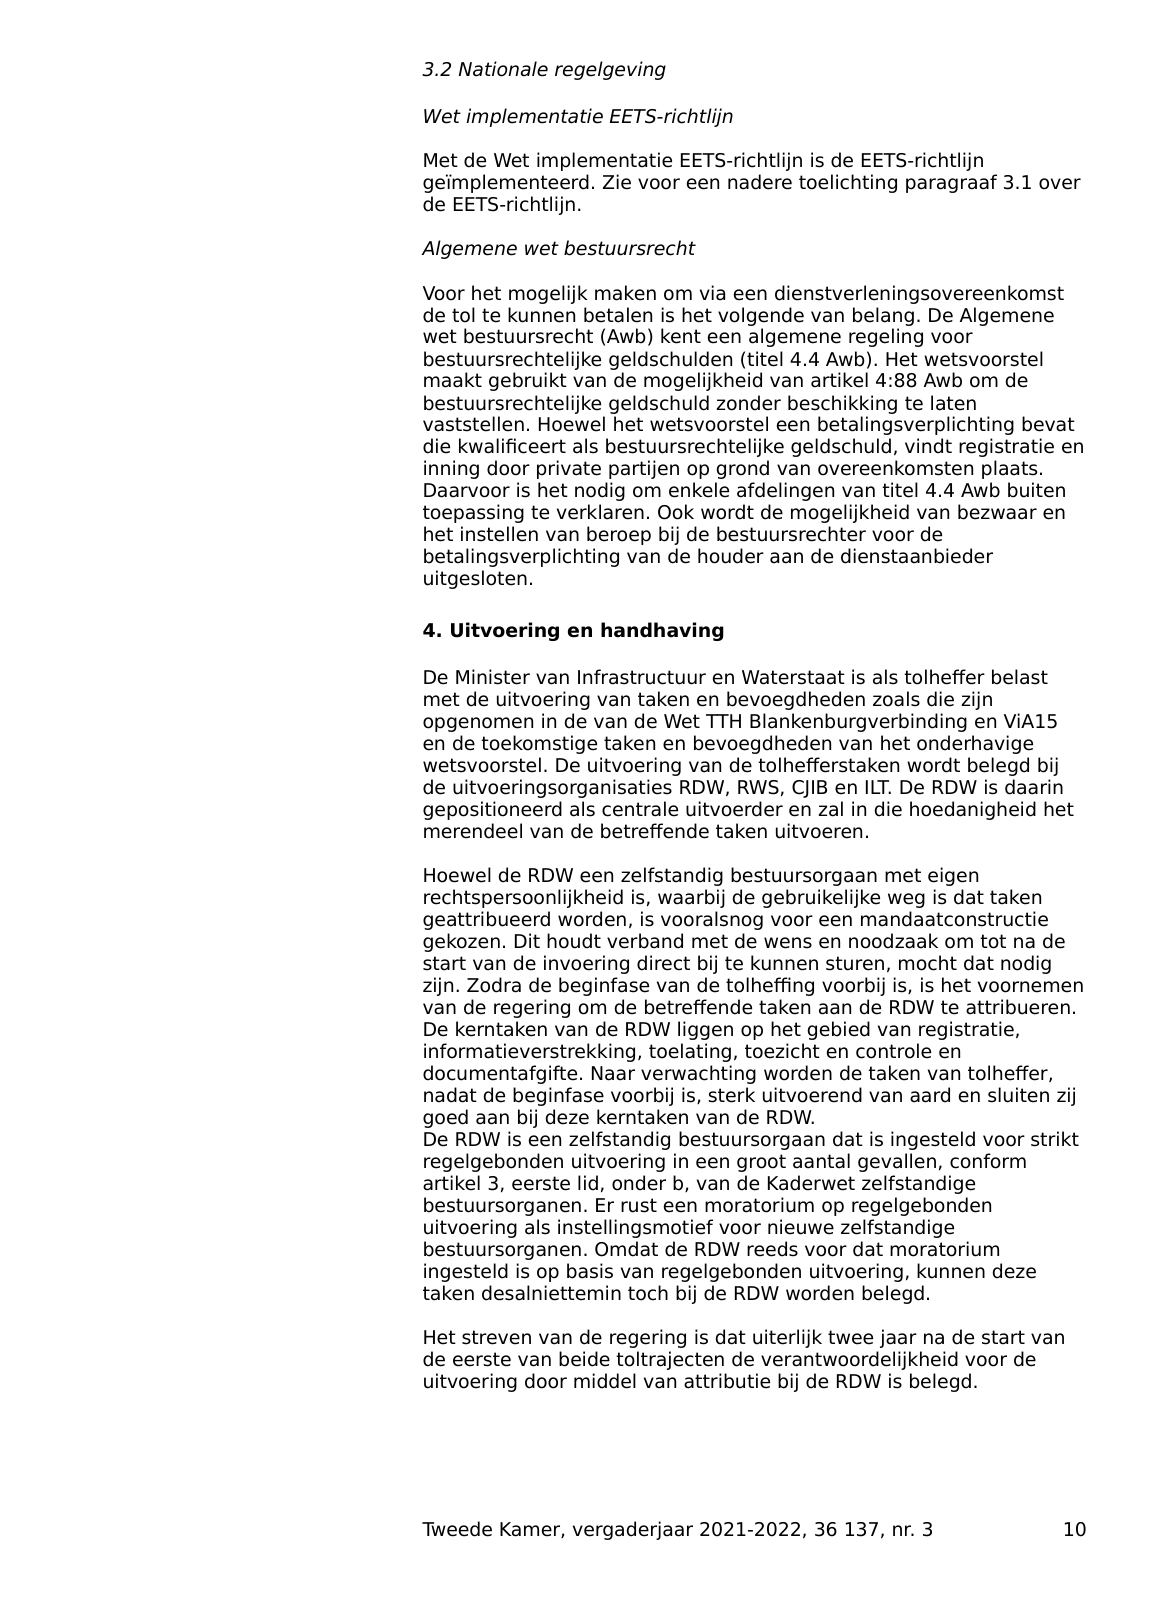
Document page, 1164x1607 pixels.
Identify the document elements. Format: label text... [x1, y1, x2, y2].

subtitle Wet implementatie EETS-richtlijn [422, 106, 1087, 128]
subtitle 4. Uitvoering en handhaving [422, 620, 1087, 642]
subtitle 3.2 Nationale regelgeving [422, 59, 1087, 81]
text Voor het mogelijk maken om via een dienstverleningsovereenkomst de tol te kunnen betalen is het volgende van belang. De Algemene wet bestuursrecht (Awb) kent een algemene regeling voor bestuursrechtelijke geldschulden (titel 4.4 Awb). Het wetsvoorstel maakt gebruikt van de mogelijkheid van artikel 4:88 Awb om de bestuursrechtelijke geldschuld zonder beschikking te laten vaststellen. Hoewel het wetsvoorstel een betalingsverplichting bevat die kwalificeert als bestuursrechtelijke geldschuld, vindt registratie en inning door private partijen op grond van overeenkomsten plaats. Daarvoor is het nodig om enkele afdelingen van titel 4.4 Awb buiten toepassing te verklaren. Ook wordt de mogelijkheid van bezwaar en het instellen van beroep bij de bestuursrechter voor de betalingsverplichting van de houder aan de dienstaanbieder uitgesloten. [422, 282, 1087, 590]
subtitle Algemene wet bestuursrecht [422, 238, 1087, 260]
text Het streven van de regering is dat uiterlijk twee jaar na de start van de eerste van beide toltrajecten de verantwoordelijkheid voor de uitvoering door middel van attributie bij de RDW is belegd. [422, 1327, 1087, 1393]
text Hoewel de RDW een zelfstandig bestuursorgaan met eigen rechtspersoonlijkheid is, waarbij de gebruikelijke weg is dat taken geattribueerd worden, is vooralsnog voor een mandaatconstructie gekozen. Dit houdt verband met de wens en noodzaak om tot na de start van de invoering direct bij te kunnen sturen, mocht dat nodig zijn. Zodra de beginfase van de tolheffing voorbij is, is het voornemen van de regering om de betreffende taken aan de RDW te attribueren. De kerntaken van de RDW liggen op het gebied van registratie, informatieverstrekking, toelating, toezicht en controle en documentafgifte. Naar verwachting worden de taken van tolheffer, nadat de beginfase voorbij is, sterk uitvoerend van aard en sluiten zij goed aan bij deze kerntaken van de RDW. [422, 865, 1087, 1129]
text De RDW is een zelfstandig bestuursorgaan dat is ingesteld voor strikt regelgebonden uitvoering in een groot aantal gevallen, conform artikel 3, eerste lid, onder b, van de Kaderwet zelfstandige bestuursorganen. Er rust een moratorium op regelgebonden uitvoering als instellingsmotief voor nieuwe zelfstandige bestuursorganen. Omdat de RDW reeds voor dat moratorium ingesteld is op basis van regelgebonden uitvoering, kunnen deze taken desalniettemin toch bij de RDW worden belegd. [422, 1129, 1087, 1305]
text De Minister van Infrastructuur en Waterstaat is als tolheffer belast met de uitvoering van taken en bevoegdheden zoals die zijn opgenomen in de van de Wet TTH Blankenburgverbinding en ViA15 en de toekomstige taken en bevoegdheden van het onderhavige wetsvoorstel. De uitvoering van de tolhefferstaken wordt belegd bij de uitvoeringsorganisaties RDW, RWS, CJIB en ILT. De RDW is daarin gepositioneerd als centrale uitvoerder en zal in die hoedanigheid het merendeel van de betreffende taken uitvoeren. [422, 667, 1087, 843]
text Met de Wet implementatie EETS-richtlijn is de EETS-richtlijn geïmplementeerd. Zie voor een nadere toelichting paragraaf 3.1 over de EETS-richtlijn. [422, 150, 1087, 216]
